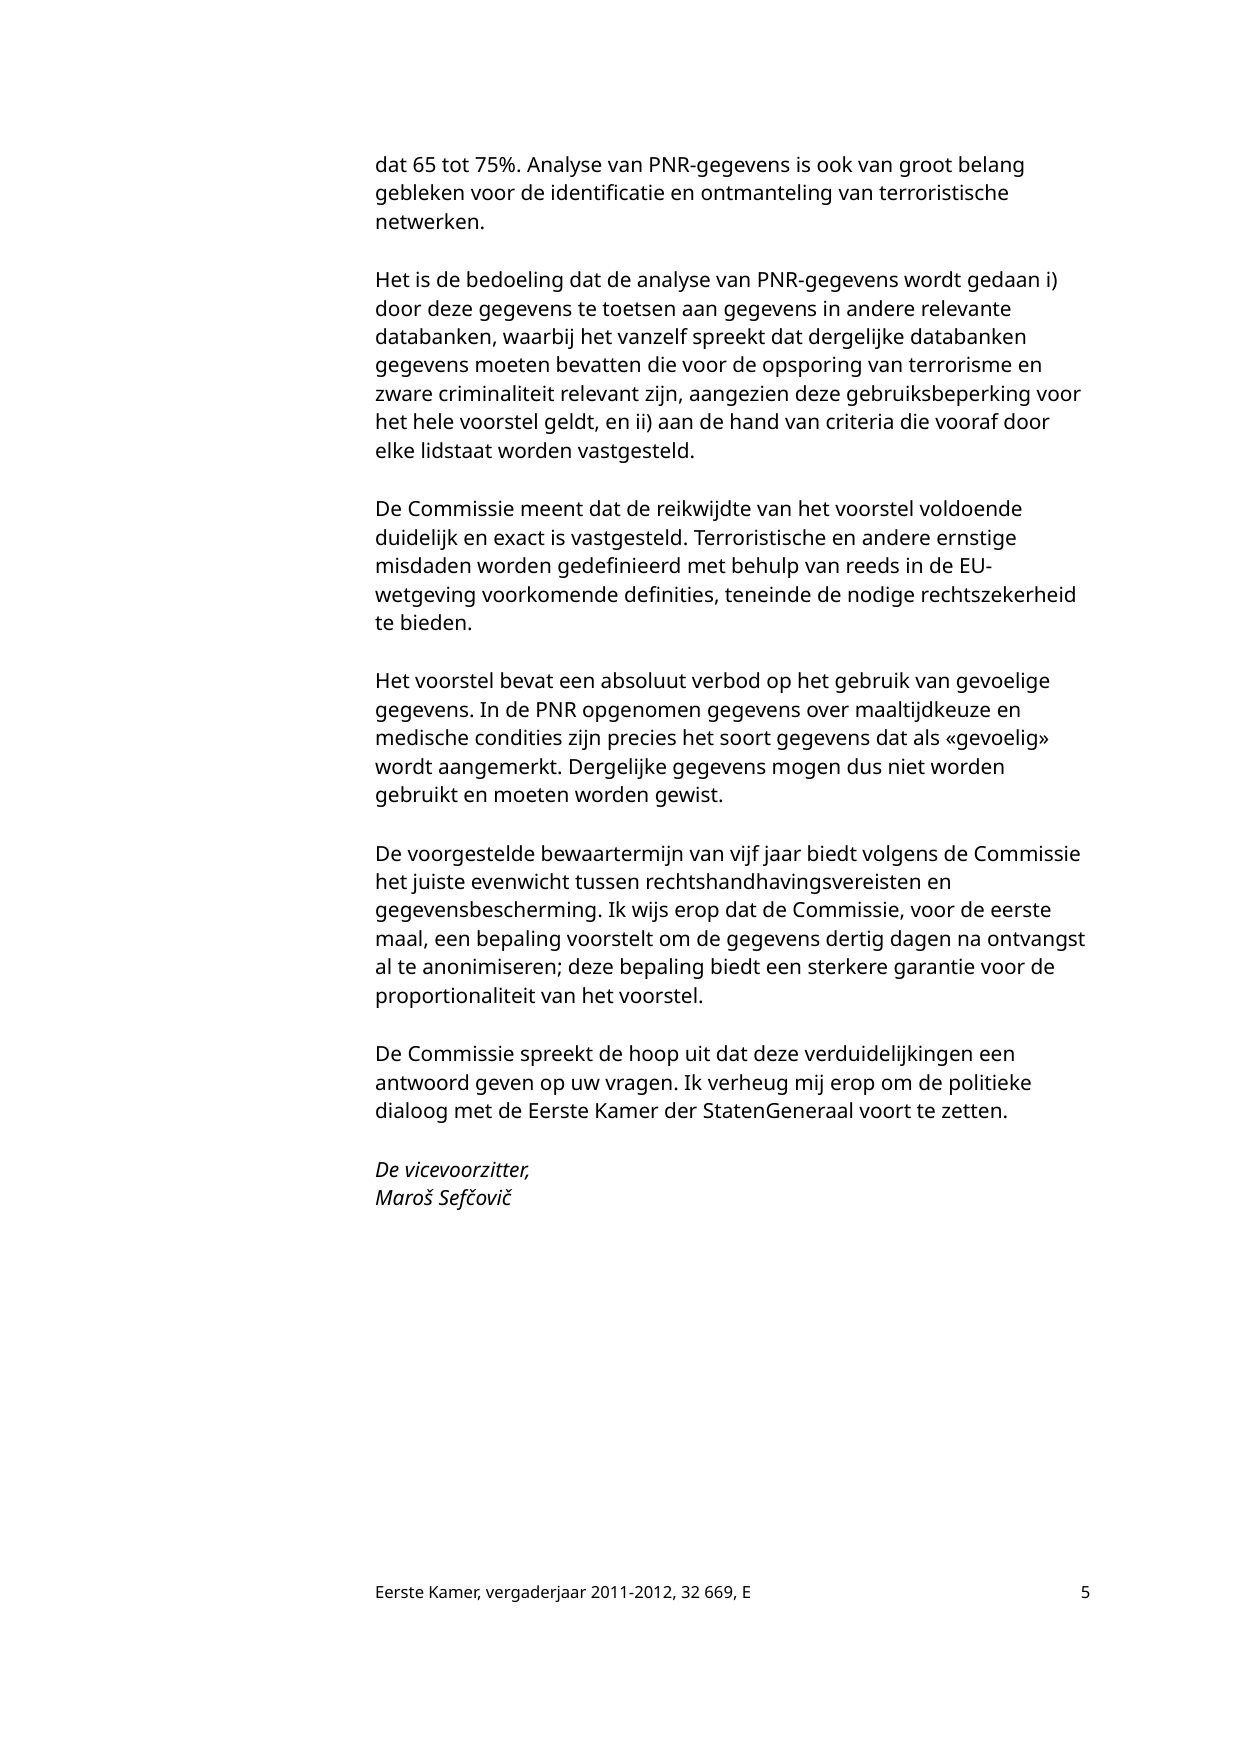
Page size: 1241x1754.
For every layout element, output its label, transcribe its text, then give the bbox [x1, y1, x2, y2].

text dat 65 tot 75%. Analyse van PNR-gegevens is ook van groot belang gebleken voor de identificatie en ontmanteling van terroristische netwerken. [375, 150, 1090, 235]
text De Commissie meent dat de reikwijdte van het voorstel voldoende duidelijk en exact is vastgesteld. Terroristische en andere ernstige misdaden worden gedefinieerd met behulp van reeds in de EU-wetgeving voorkomende definities, teneinde de nodige rechtszekerheid te bieden. [375, 494, 1090, 637]
text Het is de bedoeling dat de analyse van PNR-gegevens wordt gedaan i) door deze gegevens te toetsen aan gegevens in andere relevante databanken, waarbij het vanzelf spreekt dat dergelijke databanken gegevens moeten bevatten die voor de opsporing van terrorisme en zware criminaliteit relevant zijn, aangezien deze gebruiksbeperking voor het hele voorstel geldt, en ii) aan de hand van criteria die vooraf door elke lidstaat worden vastgesteld. [375, 265, 1090, 464]
text De vicevoorzitter, [375, 1155, 1090, 1183]
text Maroš Sefčovič [375, 1183, 1090, 1212]
text De Commissie spreekt de hoop uit dat deze verduidelijkingen een antwoord geven op uw vragen. Ik verheug mij erop om de politieke dialoog met de Eerste Kamer der StatenGeneraal voort te zetten. [375, 1039, 1090, 1125]
text De voorgestelde bewaartermijn van vijf jaar biedt volgens de Commissie het juiste evenwicht tussen rechtshandhavingsvereisten en gegevensbescherming. Ik wijs erop dat de Commissie, voor de eerste maal, een bepaling voorstelt om de gegevens dertig dagen na ontvangst al te anonimiseren; deze bepaling biedt een sterkere garantie voor de proportionaliteit van het voorstel. [375, 839, 1090, 1009]
text Het voorstel bevat een absoluut verbod op het gebruik van gevoelige gegevens. In de PNR opgenomen gegevens over maaltijdkeuze en medische condities zijn precies het soort gegevens dat als «gevoelig» wordt aangemerkt. Dergelijke gegevens mogen dus niet worden gebruikt en moeten worden gewist. [375, 667, 1090, 809]
